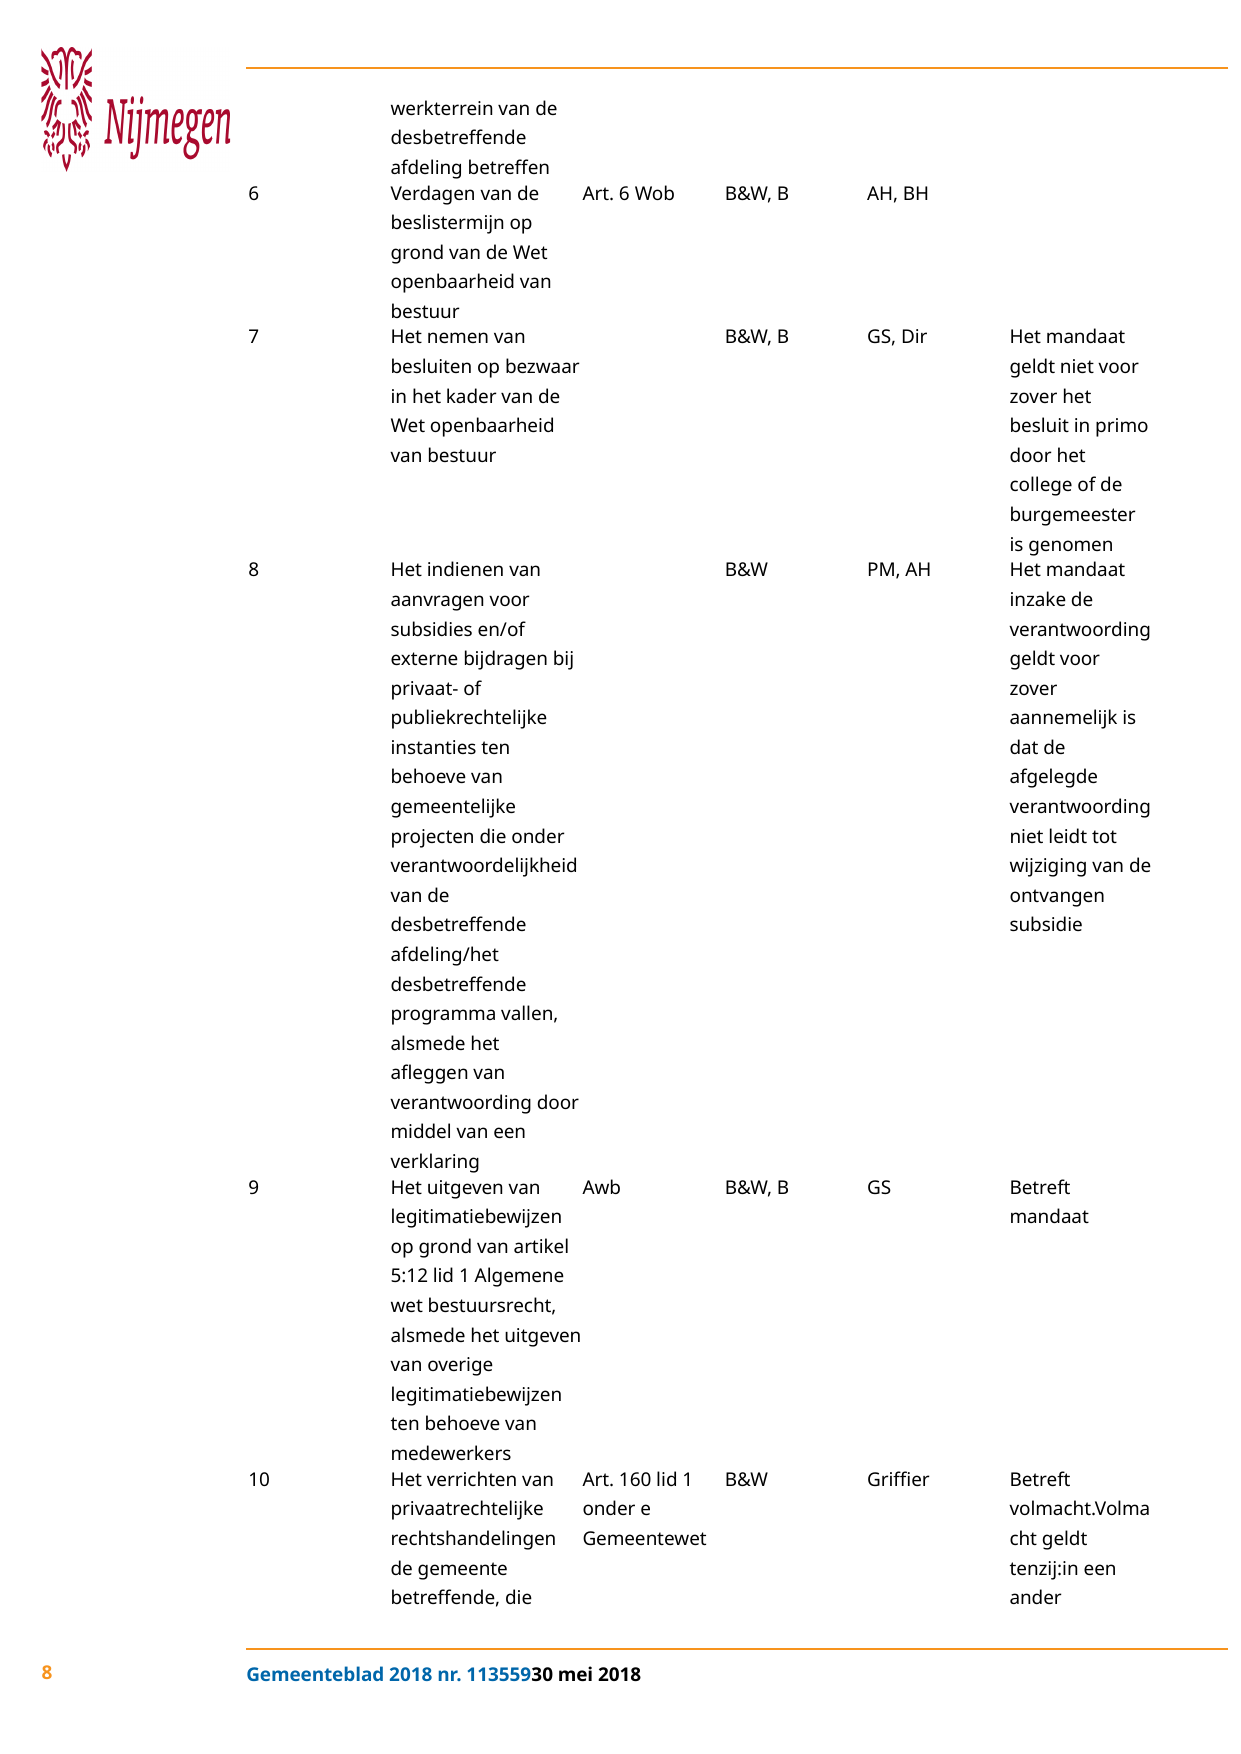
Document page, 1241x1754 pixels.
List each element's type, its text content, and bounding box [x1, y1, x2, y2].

table_cell 10 [248, 1466, 390, 1610]
table_cell [582, 324, 724, 557]
table_cell Griffier [867, 1466, 1009, 1610]
table_cell Het nemen van besluiten op bezwaar in het kader van de Wet openbaarheid van bestuur [390, 324, 582, 557]
table_cell werkterrein van de desbetreffende afdeling betreffen [390, 95, 582, 180]
table_cell B&W [725, 1466, 867, 1610]
table_cell [867, 95, 1009, 180]
table_cell Het indienen van aanvragen voor subsidies en/of externe bijdragen bij privaat- of publiekrechtelijke instanties ten behoeve van gemeentelijke projecten die onder verantwoordelijkheid van de desbetreffende afdeling/het desbetreffende programma vallen, alsmede het afleggen van verantwoording door middel van een verklaring [390, 557, 582, 1174]
table_cell Art. 160 lid 1 onder e Gemeentewet [582, 1466, 724, 1610]
table_cell 7 [248, 324, 390, 557]
table_cell B&W, B [725, 180, 867, 324]
table_cell B&W, B [725, 324, 867, 557]
table_cell [725, 95, 867, 180]
table_cell B&W, B [725, 1174, 867, 1466]
table_cell 9 [248, 1174, 390, 1466]
table_cell Het mandaat geldt niet voor zover het besluit in primo door het college of de burgemeester is genomen [1009, 324, 1152, 557]
table_cell GS, Dir [867, 324, 1009, 557]
table_cell Verdagen van de beslistermijn op grond van de Wet openbaarheid van bestuur [390, 180, 582, 324]
table_cell PM, AH [867, 557, 1009, 1174]
table_cell B&W [725, 557, 867, 1174]
table_cell Art. 6 Wob [582, 180, 724, 324]
table_cell GS [867, 1174, 1009, 1466]
table_cell Het mandaat inzake de verantwoording geldt voor zover aannemelijk is dat de afgelegde verantwoording niet leidt tot wijziging van de ontvangen subsidie [1009, 557, 1152, 1174]
table_cell [1009, 180, 1152, 324]
table_cell Het verrichten van privaatrechtelijke rechtshandelingen de gemeente betreffende, die [390, 1466, 582, 1610]
table_cell 8 [248, 557, 390, 1174]
picture [41, 47, 231, 172]
table_cell Betreft mandaat [1009, 1174, 1152, 1466]
table_cell 6 [248, 180, 390, 324]
table_cell Het uitgeven van legitimatiebewijzen op grond van artikel 5:12 lid 1 Algemene wet bestuursrecht, alsmede het uitgeven van overige legitimatiebewijzen ten behoeve van medewerkers [390, 1174, 582, 1466]
table_cell Betreft volmacht.Volmacht geldt tenzij:in een ander [1009, 1466, 1152, 1610]
table_cell [582, 95, 724, 180]
table_cell [582, 557, 724, 1174]
table_cell [1009, 95, 1152, 180]
table_cell Awb [582, 1174, 724, 1466]
table_cell AH, BH [867, 180, 1009, 324]
table_cell [248, 95, 390, 180]
